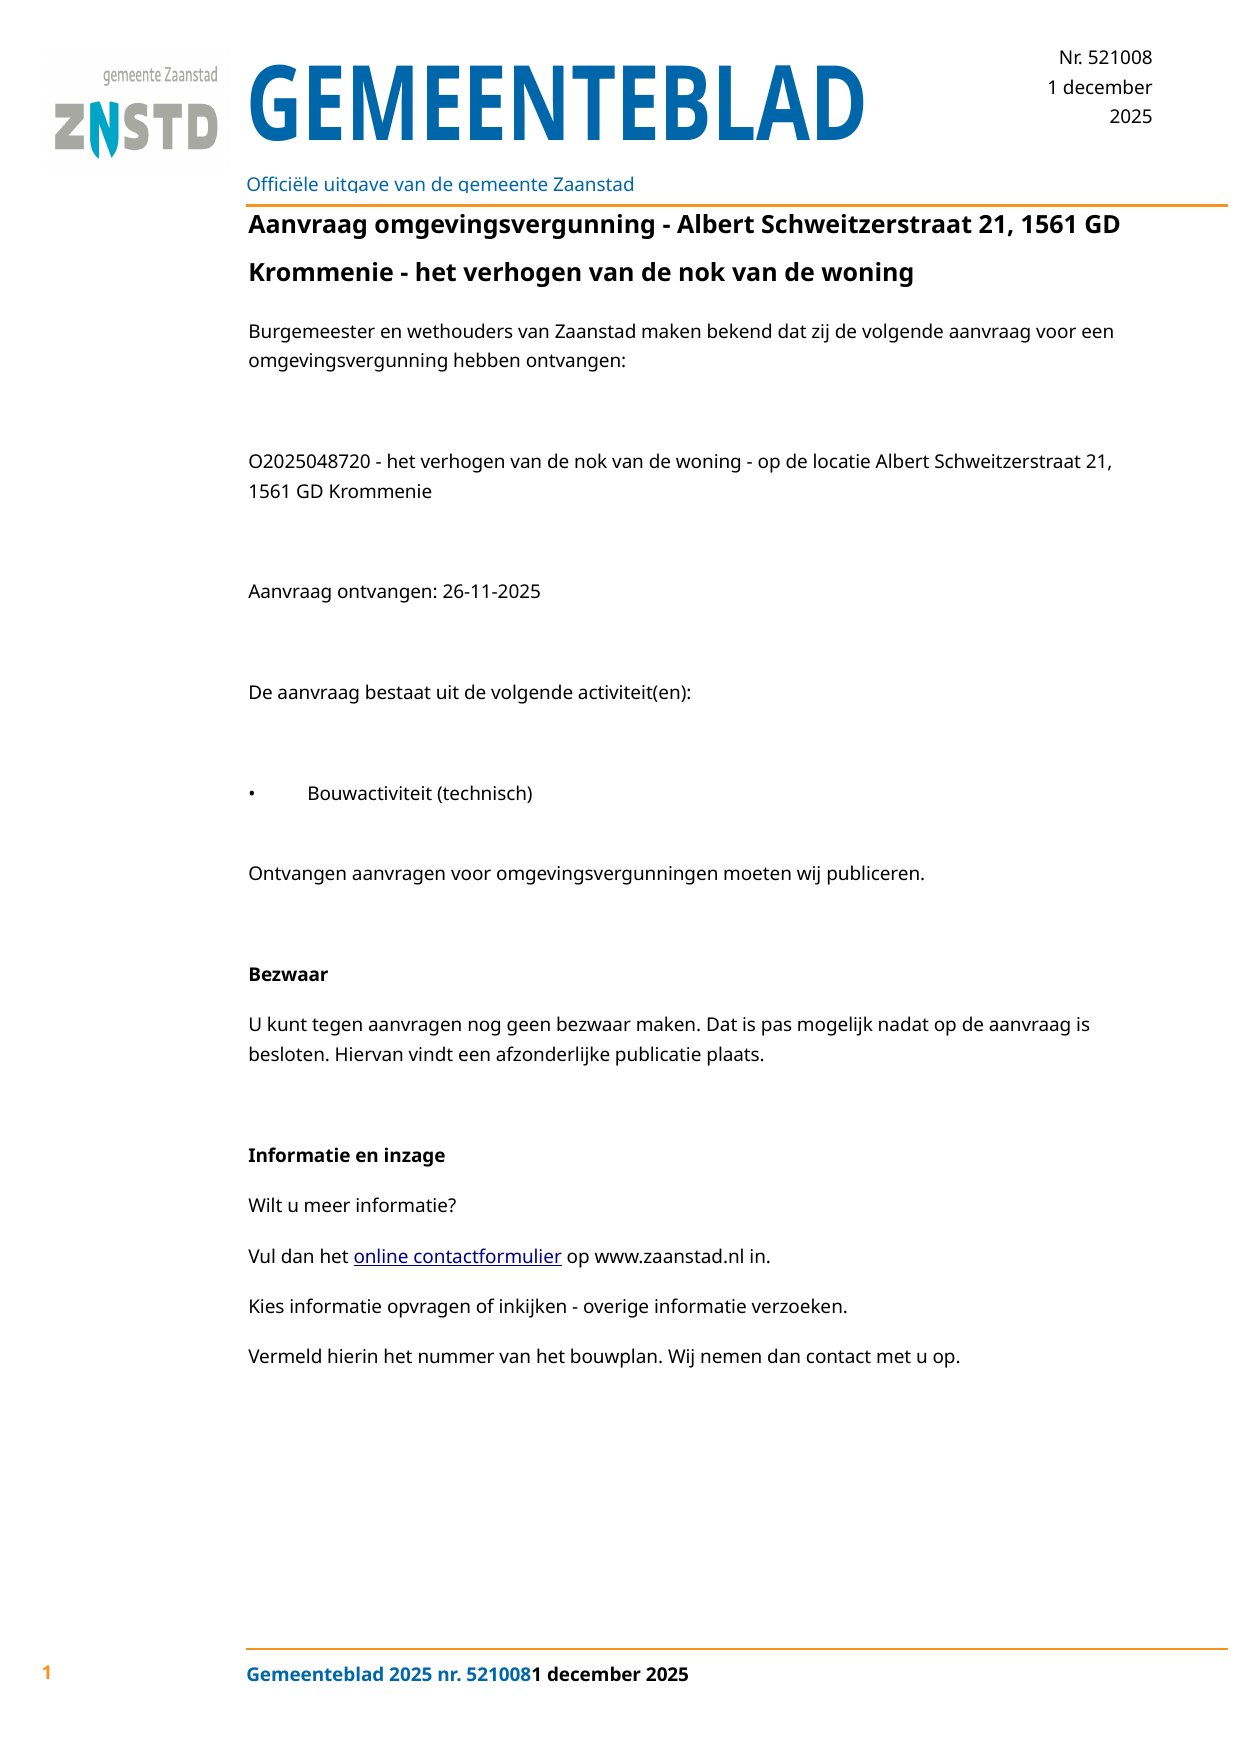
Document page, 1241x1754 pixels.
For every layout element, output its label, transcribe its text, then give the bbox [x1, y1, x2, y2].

text Informatie en inzage [248, 1142, 1152, 1168]
text Vul dan het online contactformulier op www.zaanstad.nl in. [248, 1243, 1152, 1269]
text U kunt tegen aanvragen nog geen bezwaar maken. Dat is pas mogelijk nadat op de aanvraag is besloten. Hiervan vindt een afzonderlijke publicatie plaats. [248, 1012, 1152, 1067]
list Bouwactiviteit (technisch) [248, 780, 1152, 806]
picture [41, 47, 231, 172]
text Kies informatie opvragen of inkijken - overige informatie verzoeken. [248, 1293, 1152, 1319]
text De aanvraag bestaat uit de volgende activiteit(en): [248, 679, 1152, 705]
text O2025048720 - het verhogen van de nok van de woning - op de locatie Albert Schweitzerstraat 21, 1561 GD Krommenie [248, 448, 1152, 504]
text Wilt u meer informatie? [248, 1192, 1152, 1218]
text Aanvraag omgevingsvergunning - Albert Schweitzerstraat 21, 1561 GD Krommenie - het verhogen van de nok van de woning [248, 207, 1152, 288]
text Ontvangen aanvragen voor omgevingsvergunningen moeten wij publiceren. [248, 860, 1152, 886]
text Burgemeester en wethouders van Zaanstad maken bekend dat zij de volgende aanvraag voor een omgevingsvergunning hebben ontvangen: [248, 318, 1152, 373]
text Bezwaar [248, 961, 1152, 987]
text Aanvraag ontvangen: 26-11-2025 [248, 579, 1152, 604]
text Vermeld hierin het nummer van het bouwplan. Wij nemen dan contact met u op. [248, 1344, 1152, 1369]
